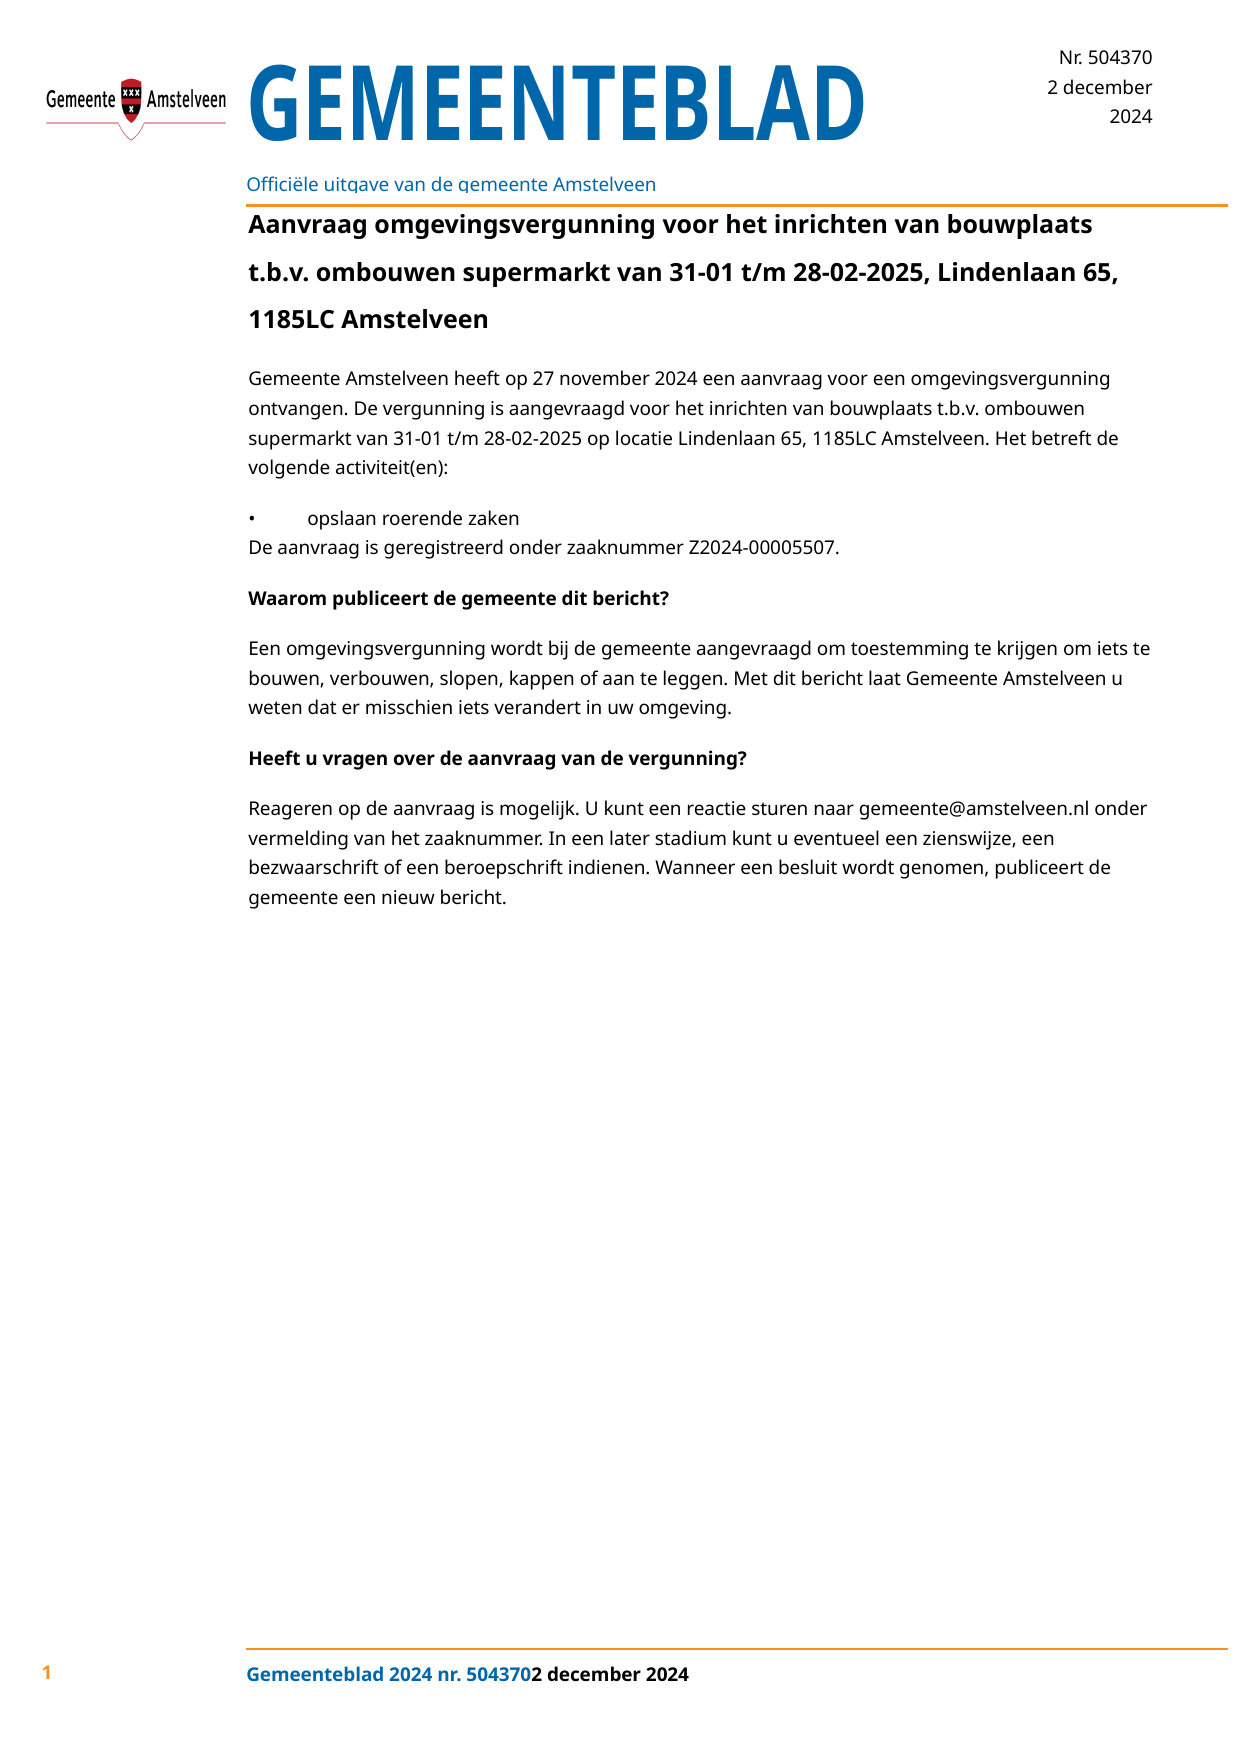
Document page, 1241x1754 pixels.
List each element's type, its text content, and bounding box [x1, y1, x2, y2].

text De aanvraag is geregistreerd onder zaaknummer Z2024-00005507. [248, 534, 1152, 560]
text Aanvraag omgevingsvergunning voor het inrichten van bouwplaats t.b.v. ombouwen supermarkt van 31-01 t/m 28-02-2025, Lindenlaan 65, 1185LC Amstelveen [248, 207, 1152, 336]
text Gemeente Amstelveen heeft op 27 november 2024 een aanvraag voor een omgevingsvergunning ontvangen. De vergunning is aangevraagd voor het inrichten van bouwplaats t.b.v. ombouwen supermarkt van 31-01 t/m 28-02-2025 op locatie Lindenlaan 65, 1185LC Amstelveen. Het betreft de volgende activiteit(en): [248, 366, 1152, 480]
list opslaan roerende zaken [248, 505, 1152, 530]
text Heeft u vragen over de aanvraag van de vergunning? [248, 745, 1152, 770]
text Een omgevingsvergunning wordt bij de gemeente aangevraagd om toestemming te krijgen om iets te bouwen, verbouwen, slopen, kappen of aan te leggen. Met dit bericht laat Gemeente Amstelveen u weten dat er misschien iets verandert in uw omgeving. [248, 635, 1152, 720]
text Reageren op de aanvraag is mogelijk. U kunt een reactie sturen naar gemeente@amstelveen.nl onder vermelding van het zaaknummer. In een later stadium kunt u eventueel een zienswijze, een bezwaarschrift of een beroepschrift indienen. Wanneer een besluit wordt genomen, publiceert de gemeente een nieuw bericht. [248, 795, 1152, 909]
text Waarom publiceert de gemeente dit bericht? [248, 585, 1152, 610]
picture [41, 47, 231, 172]
